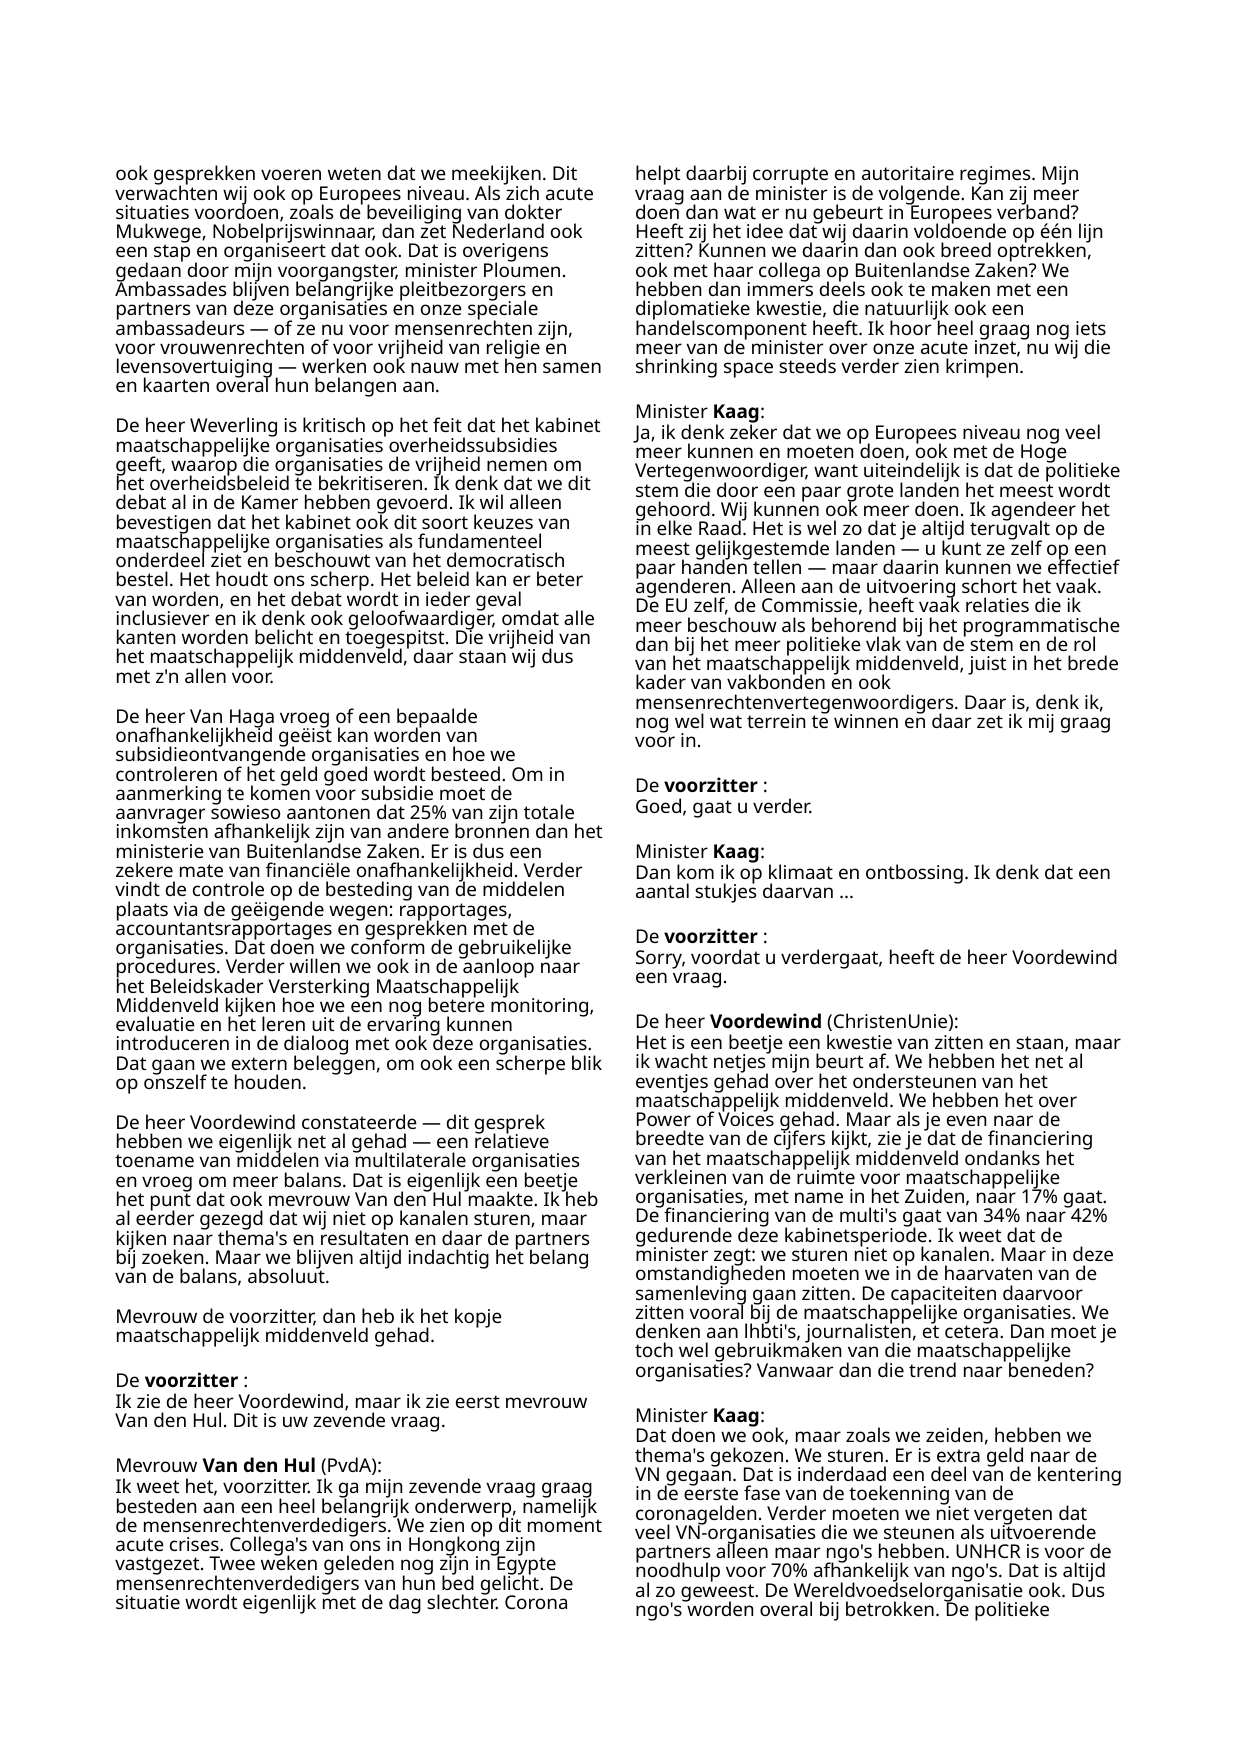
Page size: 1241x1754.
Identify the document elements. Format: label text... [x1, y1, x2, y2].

text De heer Van Haga vroeg of een bepaalde onafhankelijkheid geëist kan worden van subsidieontvangende organisaties en hoe we controleren of het geld goed wordt besteed. Om in aanmerking te komen voor subsidie moet de aanvrager sowieso aantonen dat 25% van zijn totale inkomsten afhankelijk zijn van andere bronnen dan het ministerie van Buitenlandse Zaken. Er is dus een zekere mate van financiële onafhankelijkheid. Verder vindt de controle op de besteding van de middelen plaats via de geëigende wegen: rapportages, accountantsrapportages en gesprekken met de organisaties. Dat doen we conform de gebruikelijke procedures. Verder willen we ook in de aanloop naar het Beleidskader Versterking Maatschappelijk Middenveld kijken hoe we een nog betere monitoring, evaluatie en het leren uit de ervaring kunnen introduceren in de dialoog met ook deze organisaties. Dat gaan we extern beleggen, om ook een scherpe blik op onszelf te houden. [115, 708, 605, 1093]
text De voorzitter : [115, 1367, 605, 1393]
text ook gesprekken voeren weten dat we meekijken. Dit verwachten wij ook op Europees niveau. Als zich acute situaties voordoen, zoals de beveiliging van dokter Mukwege, Nobelprijswinnaar, dan zet Nederland ook een stap en organiseert dat ook. Dat is overigens gedaan door mijn voorgangster, minister Ploumen. Ambassades blijven belangrijke pleitbezorgers en partners van deze organisaties en onze speciale ambassadeurs — of ze nu voor mensenrechten zijn, voor vrouwenrechten of voor vrijheid van religie en levensovertuiging — werken ook nauw met hen samen en kaarten overal hun belangen aan. [115, 165, 605, 397]
text De heer Weverling is kritisch op het feit dat het kabinet maatschappelijke organisaties overheidssubsidies geeft, waarop die organisaties de vrijheid nemen om het overheidsbeleid te bekritiseren. Ik denk dat we dit debat al in de Kamer hebben gevoerd. Ik wil alleen bevestigen dat het kabinet ook dit soort keuzes van maatschappelijke organisaties als fundamenteel onderdeel ziet en beschouwt van het democratisch bestel. Het houdt ons scherp. Het beleid kan er beter van worden, en het debat wordt in ieder geval inclusiever en ik denk ook geloofwaardiger, omdat alle kanten worden belicht en toegespitst. Die vrijheid van het maatschappelijk middenveld, daar staan wij dus met z'n allen voor. [115, 417, 605, 687]
text De voorzitter : [635, 923, 1125, 949]
text Het is een beetje een kwestie van zitten en staan, maar ik wacht netjes mijn beurt af. We hebben het net al eventjes gehad over het ondersteunen van het maatschappelijk middenveld. We hebben het over Power of Voices gehad. Maar als je even naar de breedte van de cijfers kijkt, zie je dat de financiering van het maatschappelijk middenveld ondanks het verkleinen van de ruimte voor maatschappelijke organisaties, met name in het Zuiden, naar 17% gaat. De financiering van de multi's gaat van 34% naar 42% gedurende deze kabinetsperiode. Ik weet dat de minister zegt: we sturen niet op kanalen. Maar in deze omstandigheden moeten we in de haarvaten van de samenleving gaan zitten. De capaciteiten daarvoor zitten vooral bij de maatschappelijke organisaties. We denken aan lhbti's, journalisten, et cetera. Dan moet je toch wel gebruikmaken van die maatschappelijke organisaties? Vanwaar dan die trend naar beneden? [635, 1034, 1125, 1381]
text De heer Voordewind constateerde — dit gesprek hebben we eigenlijk net al gehad — een relatieve toename van middelen via multilaterale organisaties en vroeg om meer balans. Dat is eigenlijk een beetje het punt dat ook mevrouw Van den Hul maakte. Ik heb al eerder gezegd dat wij niet op kanalen sturen, maar kijken naar thema's en resultaten en daar de partners bij zoeken. Maar we blijven altijd indachtig het belang van de balans, absoluut. [115, 1114, 605, 1287]
text Dat doen we ook, maar zoals we zeiden, hebben we thema's gekozen. We sturen. Er is extra geld naar de VN gegaan. Dat is inderdaad een deel van de kentering in de eerste fase van de toekenning van de coronagelden. Verder moeten we niet vergeten dat veel VN-organisaties die we steunen als uitvoerende partners alleen maar ngo's hebben. UNHCR is voor de noodhulp voor 70% afhankelijk van ngo's. Dat is altijd al zo geweest. De Wereldvoedselorganisatie ook. Dus ngo's worden overal bij betrokken. De politieke [635, 1427, 1125, 1620]
text Ik weet het, voorzitter. Ik ga mijn zevende vraag graag besteden aan een heel belangrijk onderwerp, namelijk de mensenrechtenverdedigers. We zien op dit moment acute crises. Collega's van ons in Hongkong zijn vastgezet. Twee weken geleden nog zijn in Egypte mensenrechtenverdedigers van hun bed gelicht. De situatie wordt eigenlijk met de dag slechter. Corona [115, 1478, 605, 1613]
text Minister Kaag: [635, 1402, 1125, 1427]
text Minister Kaag: [635, 838, 1125, 864]
text Dan kom ik op klimaat en ontbossing. Ik denk dat een aantal stukjes daarvan … [635, 864, 1125, 902]
text Goed, gaat u verder. [635, 798, 1125, 817]
text Ja, ik denk zeker dat we op Europees niveau nog veel meer kunnen en moeten doen, ook met de Hoge Vertegenwoordiger, want uiteindelijk is dat de politieke stem die door een paar grote landen het meest wordt gehoord. Wij kunnen ook meer doen. Ik agendeer het in elke Raad. Het is wel zo dat je altijd terugvalt op de meest gelijkgestemde landen — u kunt ze zelf op een paar handen tellen — maar daarin kunnen we effectief agenderen. Alleen aan de uitvoering schort het vaak. De EU zelf, de Commissie, heeft vaak relaties die ik meer beschouw als behorend bij het programmatische dan bij het meer politieke vlak van de stem en de rol van het maatschappelijk middenveld, juist in het brede kader van vakbonden en ook mensenrechtenvertegenwoordigers. Daar is, denk ik, nog wel wat terrein te winnen en daar zet ik mij graag voor in. [635, 424, 1125, 751]
text Mevrouw de voorzitter, dan heb ik het kopje maatschappelijk middenveld gehad. [115, 1308, 605, 1347]
text De heer Voordewind (ChristenUnie): [635, 1008, 1125, 1034]
text helpt daarbij corrupte en autoritaire regimes. Mijn vraag aan de minister is de volgende. Kan zij meer doen dan wat er nu gebeurt in Europees verband? Heeft zij het idee dat wij daarin voldoende op één lijn zitten? Kunnen we daarin dan ook breed optrekken, ook met haar collega op Buitenlandse Zaken? We hebben dan immers deels ook te maken met een diplomatieke kwestie, die natuurlijk ook een handelscomponent heeft. Ik hoor heel graag nog iets meer van de minister over onze acute inzet, nu wij die shrinking space steeds verder zien krimpen. [635, 165, 1125, 377]
text Sorry, voordat u verdergaat, heeft de heer Voordewind een vraag. [635, 949, 1125, 987]
text De voorzitter : [635, 772, 1125, 798]
text Mevrouw Van den Hul (PvdA): [115, 1453, 605, 1478]
text Minister Kaag: [635, 398, 1125, 424]
text Ik zie de heer Voordewind, maar ik zie eerst mevrouw Van den Hul. Dit is uw zevende vraag. [115, 1393, 605, 1432]
